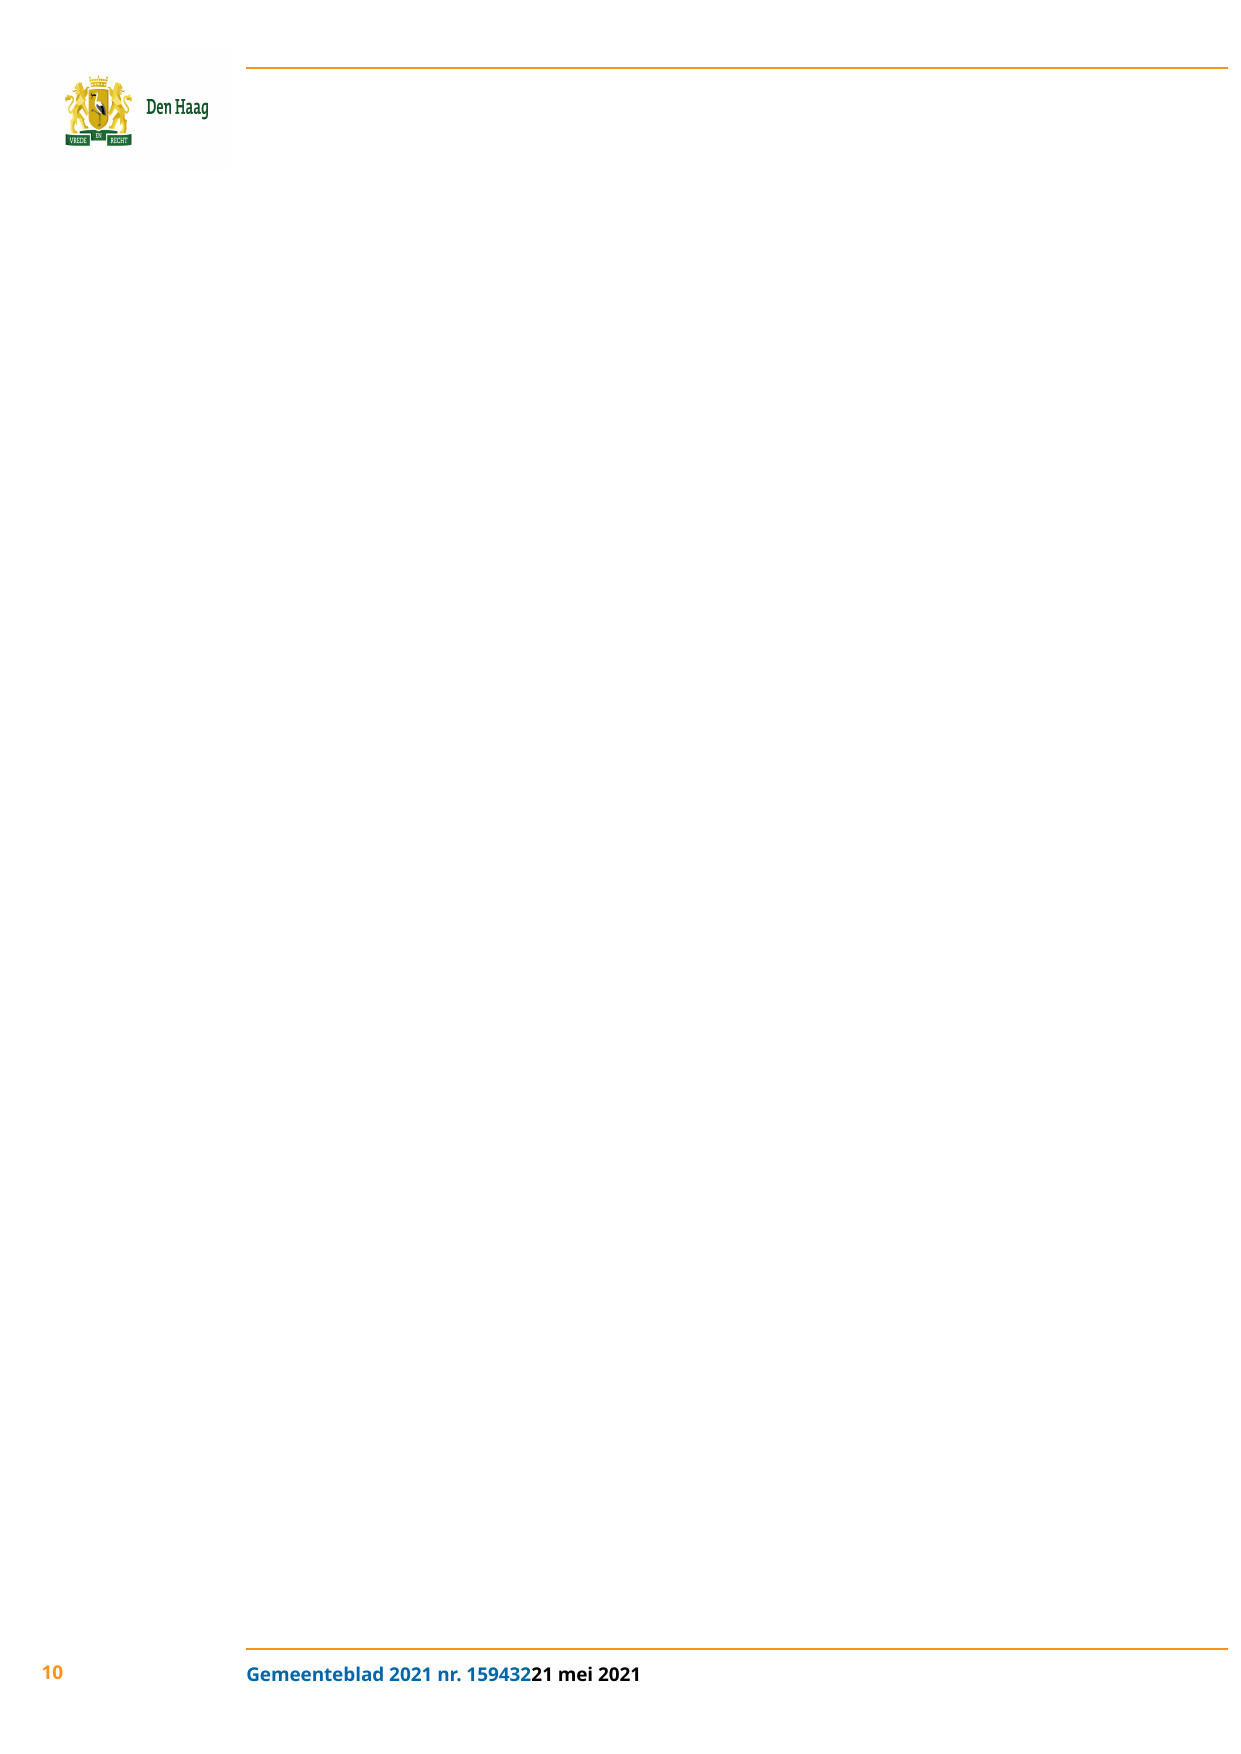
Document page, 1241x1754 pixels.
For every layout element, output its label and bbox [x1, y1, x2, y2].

picture [41, 47, 231, 172]
